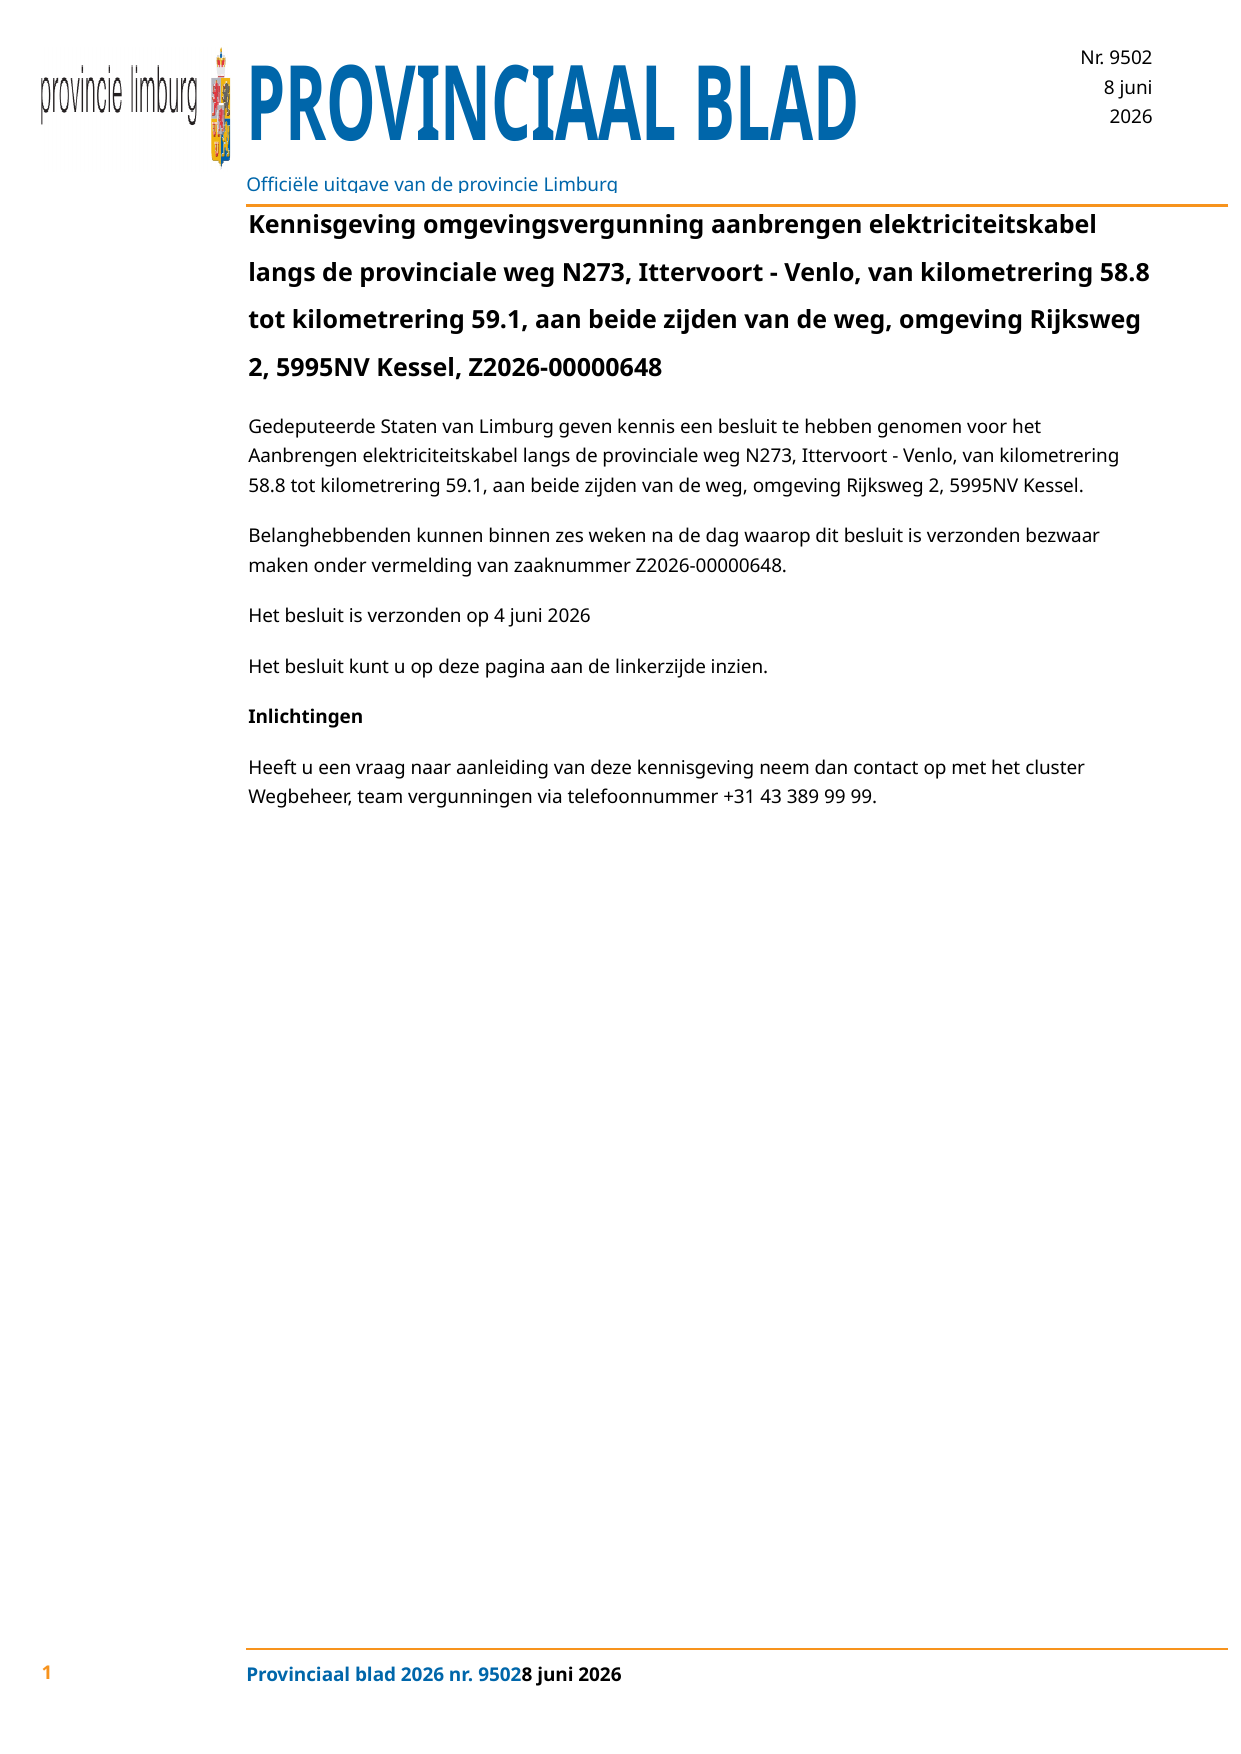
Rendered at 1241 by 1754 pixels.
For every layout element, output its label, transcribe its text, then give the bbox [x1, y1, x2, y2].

text Gedeputeerde Staten van Limburg geven kennis een besluit te hebben genomen voor het Aanbrengen elektriciteitskabel langs de provinciale weg N273, Ittervoort - Venlo, van kilometrering 58.8 tot kilometrering 59.1, aan beide zijden van de weg, omgeving Rijksweg 2, 5995NV Kessel. [248, 413, 1152, 498]
picture [41, 47, 231, 172]
text Kennisgeving omgevingsvergunning aanbrengen elektriciteitskabel langs de provinciale weg N273, Ittervoort - Venlo, van kilometrering 58.8 tot kilometrering 59.1, aan beide zijden van de weg, omgeving Rijksweg 2, 5995NV Kessel, Z2026-00000648 [248, 207, 1152, 384]
text Heeft u een vraag naar aanleiding van deze kennisgeving neem dan contact op met het cluster Wegbeheer, team vergunningen via telefoonnummer +31 43 389 99 99. [248, 754, 1152, 809]
text Inlichtingen [248, 703, 1152, 729]
text Het besluit kunt u op deze pagina aan de linkerzijde inzien. [248, 653, 1152, 679]
text Belanghebbenden kunnen binnen zes weken na de dag waarop dit besluit is verzonden bezwaar maken onder vermelding van zaaknummer Z2026-00000648. [248, 523, 1152, 578]
text Het besluit is verzonden op 4 juni 2026 [248, 603, 1152, 628]
